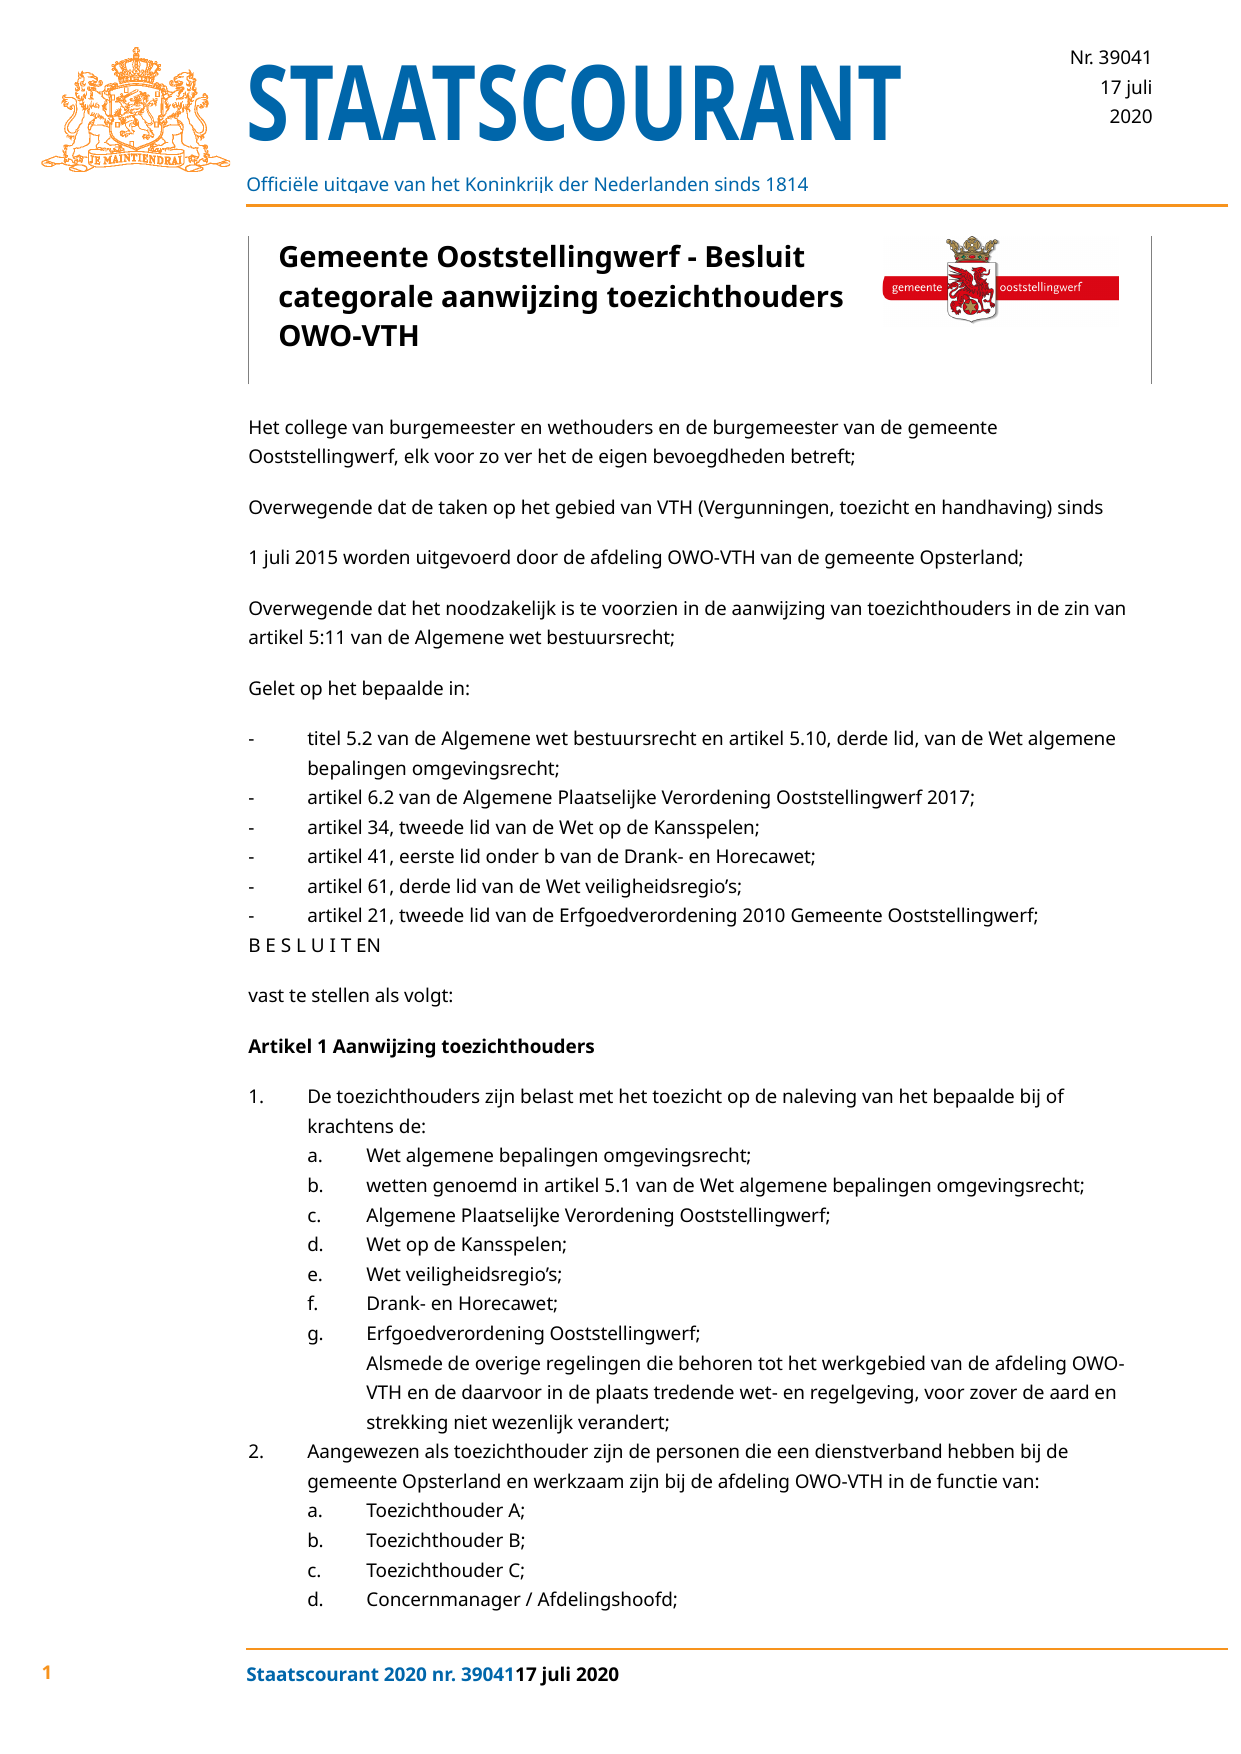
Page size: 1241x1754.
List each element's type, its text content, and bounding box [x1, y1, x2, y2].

list Algemene Plaatselijke Verordening Ooststellingwerf; [307, 1202, 1152, 1228]
list Erfgoedverordening Ooststellingwerf; [307, 1320, 1152, 1346]
list Wet veiligheidsregio’s; [307, 1261, 1152, 1287]
text Overwegende dat de taken op het gebied van VTH (Vergunningen, toezicht en handhaving) sinds [248, 494, 1152, 520]
list wetten genoemd in artikel 5.1 van de Wet algemene bepalingen omgevingsrecht; [307, 1172, 1152, 1198]
list titel 5.2 van de Algemene wet bestuursrecht en artikel 5.10, derde lid, van de Wet algemene bepalingen omgevingsrecht; [248, 725, 1152, 781]
list Toezichthouder B; [307, 1527, 1152, 1553]
text Het college van burgemeester en wethouders en de burgemeester van de gemeente Ooststellingwerf, elk voor zo ver het de eigen bevoegdheden betreft; [248, 414, 1152, 469]
text 1 juli 2015 worden uitgevoerd door de afdeling OWO-VTH van de gemeente Opsterland; [248, 544, 1152, 570]
list artikel 34, tweede lid van de Wet op de Kansspelen; [248, 814, 1152, 840]
text Overwegende dat het noodzakelijk is te voorzien in de aanwijzing van toezichthouders in de zin van artikel 5:11 van de Algemene wet bestuursrecht; [248, 595, 1152, 650]
list artikel 6.2 van de Algemene Plaatselijke Verordening Ooststellingwerf 2017; [248, 784, 1152, 810]
list artikel 61, derde lid van de Wet veiligheidsregio’s; [248, 873, 1152, 899]
list artikel 21, tweede lid van de Erfgoedverordening 2010 Gemeente Ooststellingwerf; [248, 903, 1152, 928]
list De toezichthouders zijn belast met het toezicht op de naleving van het bepaalde bij of krachtens de: [248, 1083, 1152, 1139]
text vast te stellen als volgt: [248, 983, 1152, 1008]
list Alsmede de overige regelingen die behoren tot het werkgebied van de afdeling OWO-VTH en de daarvoor in de plaats tredende wet- en regelgeving, voor zover de aard en strekking niet wezenlijk verandert; [307, 1350, 1152, 1435]
picture [882, 236, 1119, 327]
list Concernmanager / Afdelingshoofd; [307, 1586, 1152, 1612]
list Drank- en Horecawet; [307, 1291, 1152, 1316]
table_header Gemeente Ooststellingwerf - Besluit categorale aanwijzing toezichthouders OWO-VTH [249, 236, 850, 384]
text Artikel 1 Aanwijzing toezichthouders [248, 1033, 1152, 1059]
list Aangewezen als toezichthouder zijn de personen die een dienstverband hebben bij de gemeente Opsterland en werkzaam zijn bij de afdeling OWO-VTH in de functie van: [248, 1438, 1152, 1494]
list Wet algemene bepalingen omgevingsrecht; [307, 1143, 1152, 1168]
text Gelet op het bepaalde in: [248, 675, 1152, 701]
table_header [850, 236, 1151, 384]
list Toezichthouder A; [307, 1498, 1152, 1523]
picture [41, 47, 231, 172]
list Wet op de Kansspelen; [307, 1231, 1152, 1257]
list artikel 41, eerste lid onder b van de Drank- en Horecawet; [248, 843, 1152, 869]
text B E S L U I T EN [248, 932, 1152, 958]
list Toezichthouder C; [307, 1557, 1152, 1583]
